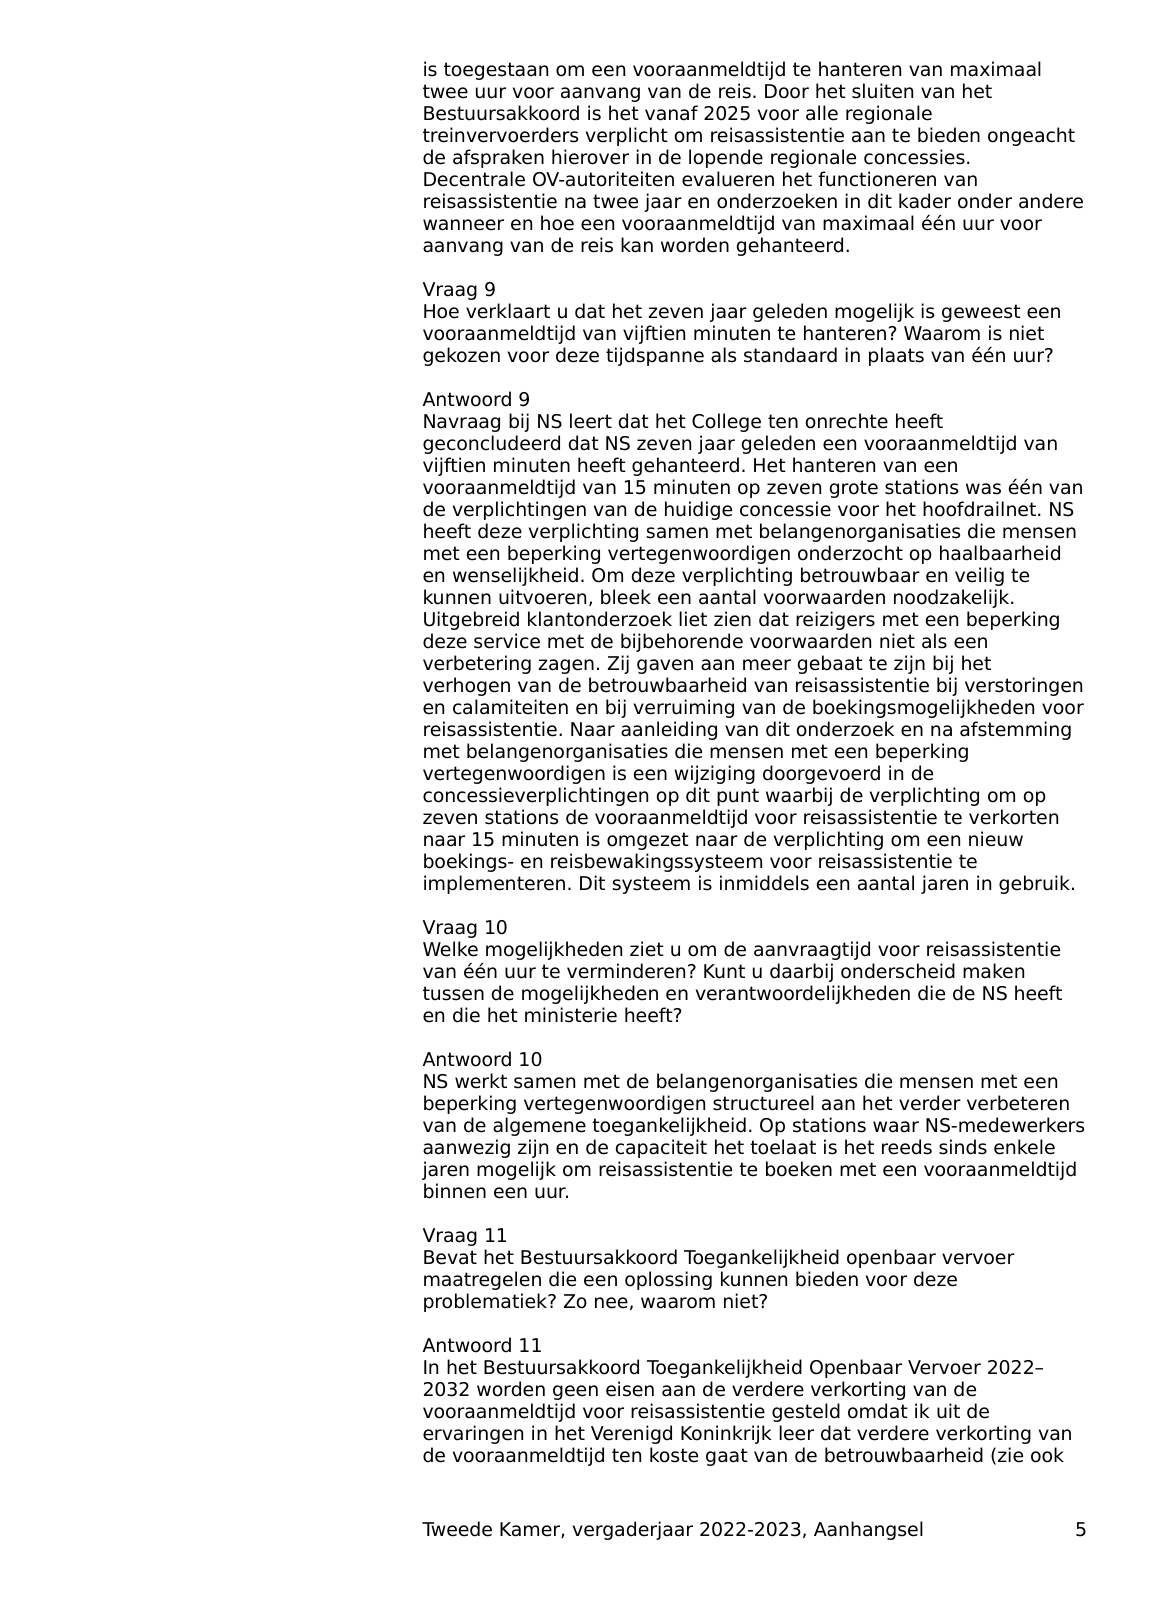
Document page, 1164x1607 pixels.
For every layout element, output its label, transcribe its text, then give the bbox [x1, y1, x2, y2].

text Vraag 11 [422, 1225, 1087, 1247]
text In het Bestuursakkoord Toegankelijkheid Openbaar Vervoer 2022–2032 worden geen eisen aan de verdere verkorting van de vooraanmeldtijd voor reisassistentie gesteld omdat ik uit de ervaringen in het Verenigd Koninkrijk leer dat verdere verkorting van de vooraanmeldtijd ten koste gaat van de betrouwbaarheid (zie ook [422, 1357, 1087, 1467]
text Decentrale OV-autoriteiten evalueren het functioneren van reisassistentie na twee jaar en onderzoeken in dit kader onder andere wanneer en hoe een vooraanmeldtijd van maximaal één uur voor aanvang van de reis kan worden gehanteerd. [422, 169, 1087, 257]
text Bevat het Bestuursakkoord Toegankelijkheid openbaar vervoer maatregelen die een oplossing kunnen bieden voor deze problematiek? Zo nee, waarom niet? [422, 1247, 1087, 1313]
text is toegestaan om een vooraanmeldtijd te hanteren van maximaal twee uur voor aanvang van de reis. Door het sluiten van het Bestuursakkoord is het vanaf 2025 voor alle regionale treinvervoerders verplicht om reisassistentie aan te bieden ongeacht de afspraken hierover in de lopende regionale concessies. [422, 59, 1087, 169]
text Navraag bij NS leert dat het College ten onrechte heeft geconcludeerd dat NS zeven jaar geleden een vooraanmeldtijd van vijftien minuten heeft gehanteerd. Het hanteren van een vooraanmeldtijd van 15 minuten op zeven grote stations was één van de verplichtingen van de huidige concessie voor het hoofdrailnet. NS heeft deze verplichting samen met belangenorganisaties die mensen met een beperking vertegenwoordigen onderzocht op haalbaarheid en wenselijkheid. Om deze verplichting betrouwbaar en veilig te kunnen uitvoeren, bleek een aantal voorwaarden noodzakelijk. Uitgebreid klantonderzoek liet zien dat reizigers met een beperking deze service met de bijbehorende voorwaarden niet als een verbetering zagen. Zij gaven aan meer gebaat te zijn bij het verhogen van de betrouwbaarheid van reisassistentie bij verstoringen en calamiteiten en bij verruiming van de boekingsmogelijkheden voor reisassistentie. Naar aanleiding van dit onderzoek en na afstemming met belangenorganisaties die mensen met een beperking vertegenwoordigen is een wijziging doorgevoerd in de concessieverplichtingen op dit punt waarbij de verplichting om op zeven stations de vooraanmeldtijd voor reisassistentie te verkorten naar 15 minuten is omgezet naar de verplichting om een nieuw boekings- en reisbewakingssysteem voor reisassistentie te implementeren. Dit systeem is inmiddels een aantal jaren in gebruik. [422, 411, 1087, 895]
text NS werkt samen met de belangenorganisaties die mensen met een beperking vertegenwoordigen structureel aan het verder verbeteren van de algemene toegankelijkheid. Op stations waar NS-medewerkers aanwezig zijn en de capaciteit het toelaat is het reeds sinds enkele jaren mogelijk om reisassistentie te boeken met een vooraanmeldtijd binnen een uur. [422, 1071, 1087, 1203]
text Hoe verklaart u dat het zeven jaar geleden mogelijk is geweest een vooraanmeldtijd van vijftien minuten te hanteren? Waarom is niet gekozen voor deze tijdspanne als standaard in plaats van één uur? [422, 301, 1087, 367]
text Vraag 10 [422, 917, 1087, 939]
text Antwoord 10 [422, 1049, 1087, 1071]
text Antwoord 9 [422, 389, 1087, 411]
text Vraag 9 [422, 279, 1087, 301]
text Antwoord 11 [422, 1335, 1087, 1357]
text Welke mogelijkheden ziet u om de aanvraagtijd voor reisassistentie van één uur te verminderen? Kunt u daarbij onderscheid maken tussen de mogelijkheden en verantwoordelijkheden die de NS heeft en die het ministerie heeft? [422, 939, 1087, 1027]
